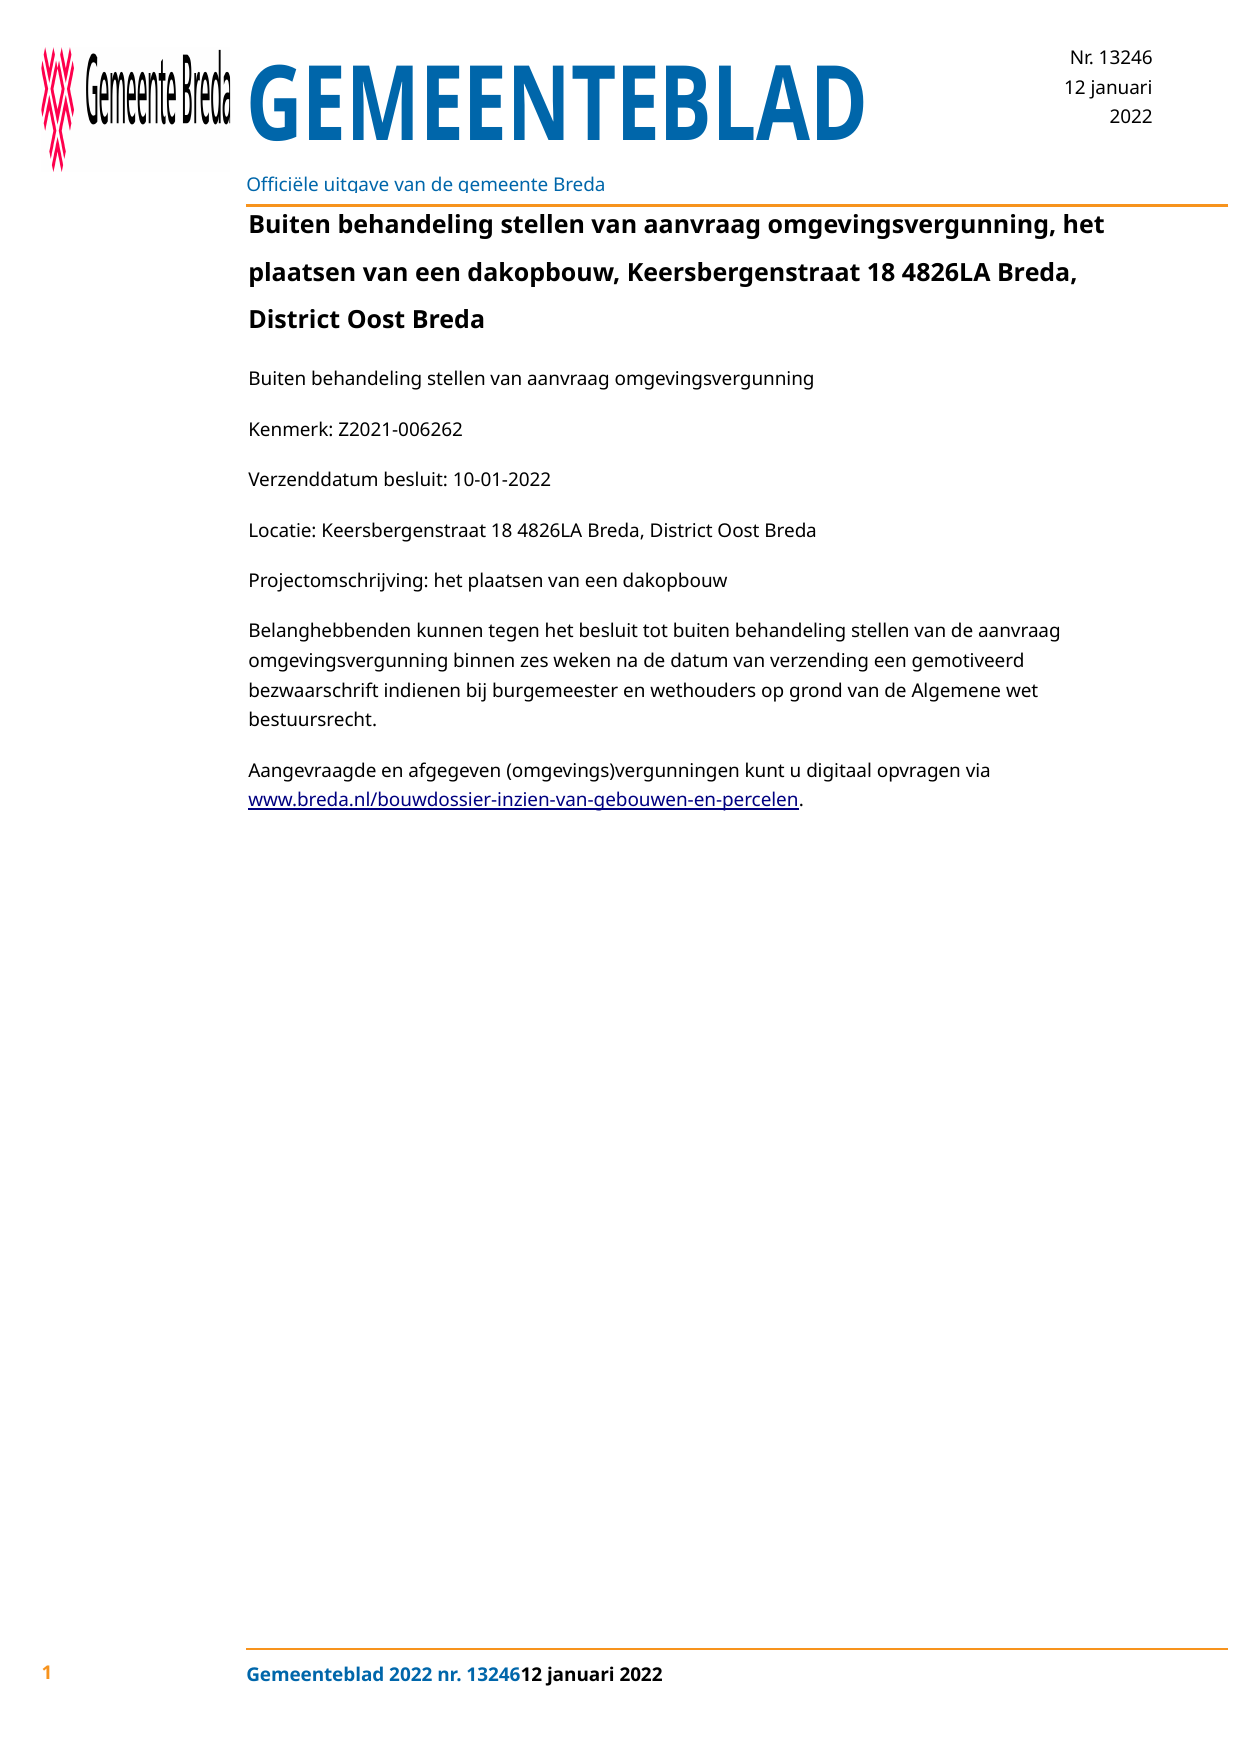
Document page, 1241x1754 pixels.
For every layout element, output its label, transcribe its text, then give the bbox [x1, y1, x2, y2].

picture [41, 47, 231, 172]
text Buiten behandeling stellen van aanvraag omgevingsvergunning [248, 366, 1152, 391]
text Kenmerk: Z2021-006262 [248, 416, 1152, 442]
text Buiten behandeling stellen van aanvraag omgevingsvergunning, het plaatsen van een dakopbouw, Keersbergenstraat 18 4826LA Breda, District Oost Breda [248, 207, 1152, 336]
text Projectomschrijving: het plaatsen van een dakopbouw [248, 567, 1152, 593]
text Locatie: Keersbergenstraat 18 4826LA Breda, District Oost Breda [248, 517, 1152, 542]
text Belanghebbenden kunnen tegen het besluit tot buiten behandeling stellen van de aanvraag omgevingsvergunning binnen zes weken na de datum van verzending een gemotiveerd bezwaarschrift indienen bij burgemeester en wethouders op grond van de Algemene wet bestuursrecht. [248, 618, 1152, 732]
text Verzenddatum besluit: 10-01-2022 [248, 466, 1152, 492]
text Aangevraagde en afgegeven (omgevings)vergunningen kunt u digitaal opvragen via www.breda.nl/bouwdossier-inzien-van-gebouwen-en-percelen. [248, 757, 1152, 812]
